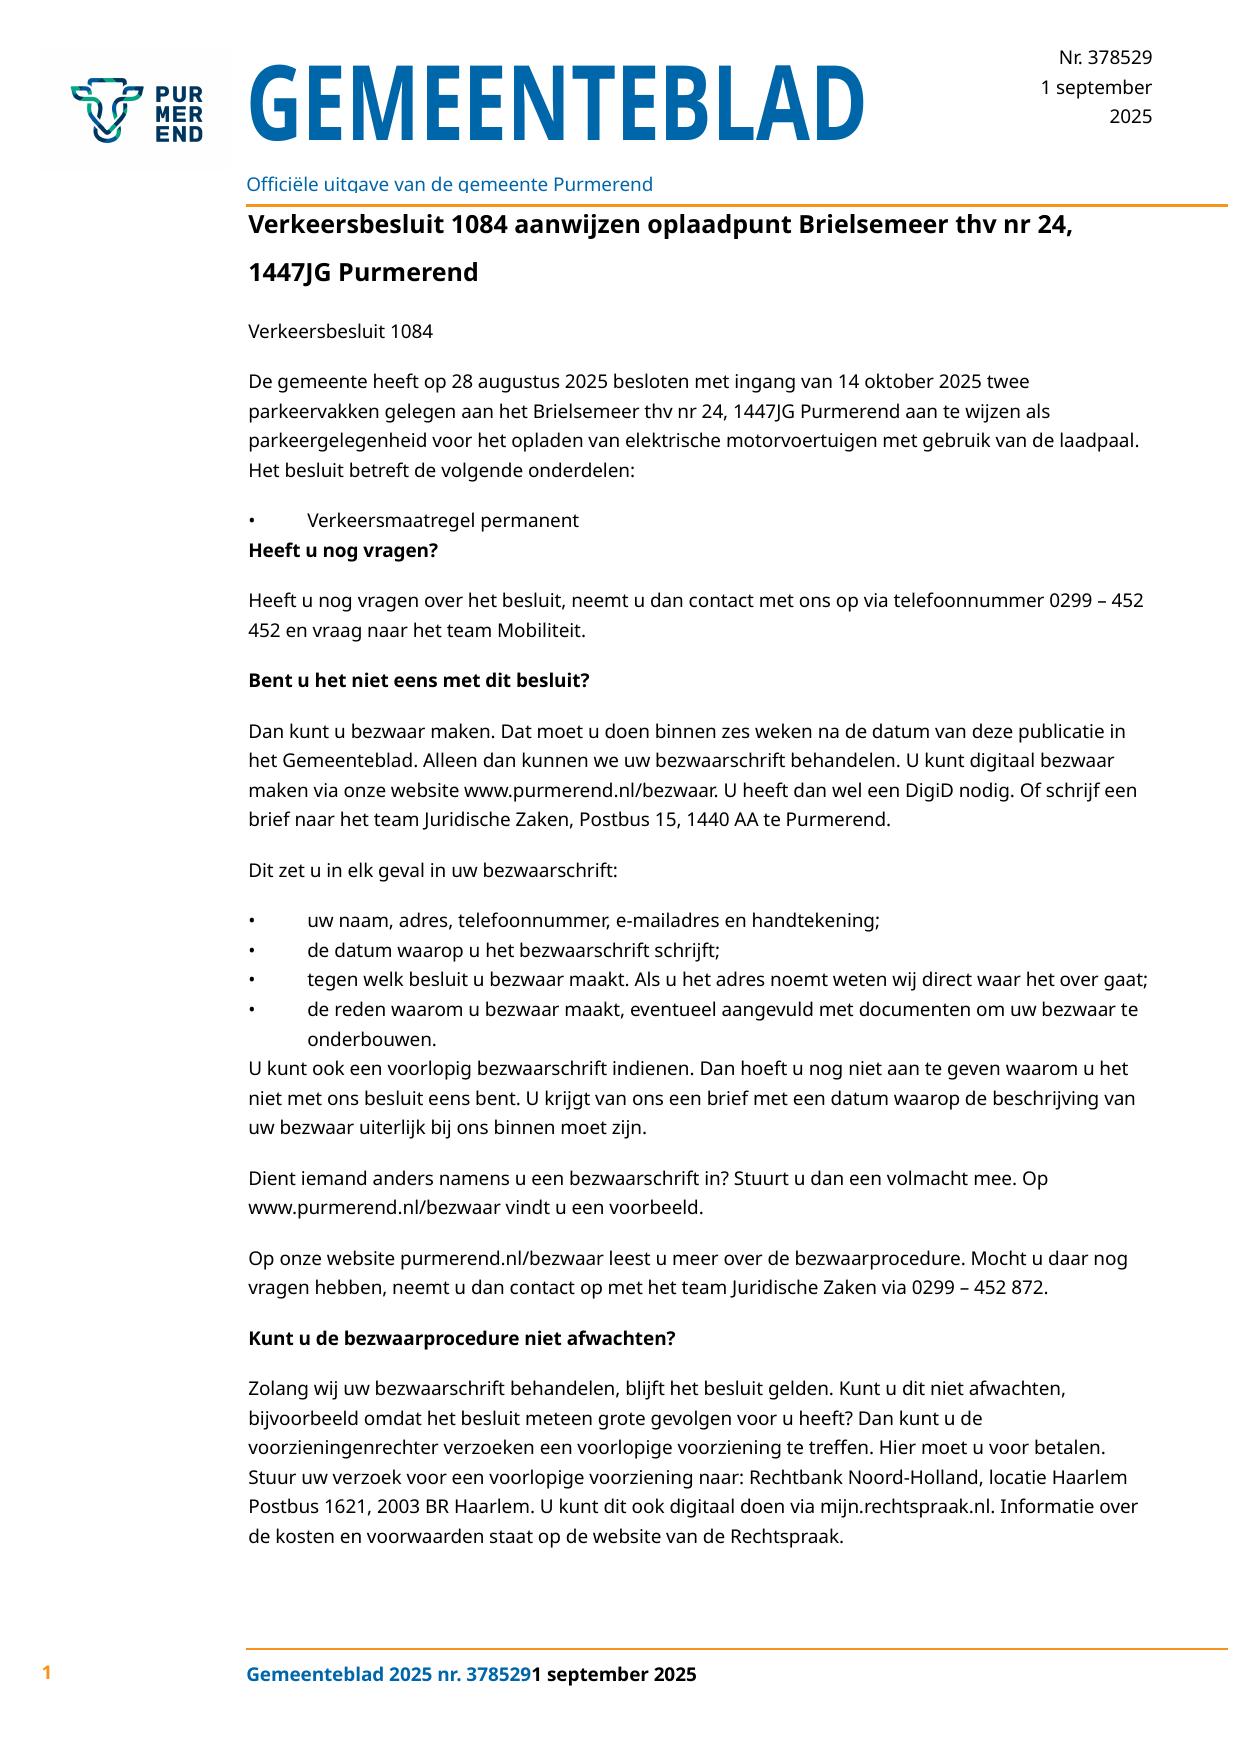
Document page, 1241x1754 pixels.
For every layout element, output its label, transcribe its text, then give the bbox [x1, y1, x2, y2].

text Heeft u nog vragen over het besluit, neemt u dan contact met ons op via telefoonnummer 0299 – 452 452 en vraag naar het team Mobiliteit. [248, 587, 1152, 643]
text Verkeersbesluit 1084 [248, 318, 1152, 344]
text Kunt u de bezwaarprocedure niet afwachten? [248, 1325, 1152, 1351]
picture [41, 47, 231, 172]
list de reden waarom u bezwaar maakt, eventueel aangevuld met documenten om uw bezwaar te onderbouwen. [248, 996, 1152, 1052]
text U kunt ook een voorlopig bezwaarschrift indienen. Dan hoeft u nog niet aan te geven waarom u het niet met ons besluit eens bent. U krijgt van ons een brief met een datum waarop de beschrijving van uw bezwaar uiterlijk bij ons binnen moet zijn. [248, 1055, 1152, 1140]
text Dit zet u in elk geval in uw bezwaarschrift: [248, 857, 1152, 883]
text Zolang wij uw bezwaarschrift behandelen, blijft het besluit gelden. Kunt u dit niet afwachten, bijvoorbeeld omdat het besluit meteen grote gevolgen voor u heeft? Dan kunt u de voorzieningenrechter verzoeken een voorlopige voorziening te treffen. Hier moet u voor betalen. Stuur uw verzoek voor een voorlopige voorziening naar: Rechtbank Noord-Holland, locatie Haarlem Postbus 1621, 2003 BR Haarlem. U kunt dit ook digitaal doen via mijn.rechtspraak.nl. Informatie over de kosten en voorwaarden staat op de website van de Rechtspraak. [248, 1375, 1152, 1549]
list tegen welk besluit u bezwaar maakt. Als u het adres noemt weten wij direct waar het over gaat; [248, 967, 1152, 992]
text Verkeersbesluit 1084 aanwijzen oplaadpunt Brielsemeer thv nr 24, 1447JG Purmerend [248, 207, 1152, 288]
list de datum waarop u het bezwaarschrift schrijft; [248, 937, 1152, 963]
text De gemeente heeft op 28 augustus 2025 besloten met ingang van 14 oktober 2025 twee parkeervakken gelegen aan het Brielsemeer thv nr 24, 1447JG Purmerend aan te wijzen als parkeergelegenheid voor het opladen van elektrische motorvoertuigen met gebruik van de laadpaal. Het besluit betreft de volgende onderdelen: [248, 368, 1152, 483]
text Dient iemand anders namens u een bezwaarschrift in? Stuurt u dan een volmacht mee. Op www.purmerend.nl/bezwaar vindt u een voorbeeld. [248, 1165, 1152, 1220]
text Dan kunt u bezwaar maken. Dat moet u doen binnen zes weken na de datum van deze publicatie in het Gemeenteblad. Alleen dan kunnen we uw bezwaarschrift behandelen. U kunt digitaal bezwaar maken via onze website www.purmerend.nl/bezwaar. U heeft dan wel een DigiD nodig. Of schrijf een brief naar het team Juridische Zaken, Postbus 15, 1440 AA te Purmerend. [248, 718, 1152, 832]
text Op onze website purmerend.nl/bezwaar leest u meer over de bezwaarprocedure. Mocht u daar nog vragen hebben, neemt u dan contact op met het team Juridische Zaken via 0299 – 452 872. [248, 1245, 1152, 1300]
list Verkeersmaatregel permanent [248, 507, 1152, 533]
text Heeft u nog vragen? [248, 537, 1152, 563]
text Bent u het niet eens met dit besluit? [248, 667, 1152, 693]
list uw naam, adres, telefoonnummer, e-mailadres en handtekening; [248, 907, 1152, 933]
